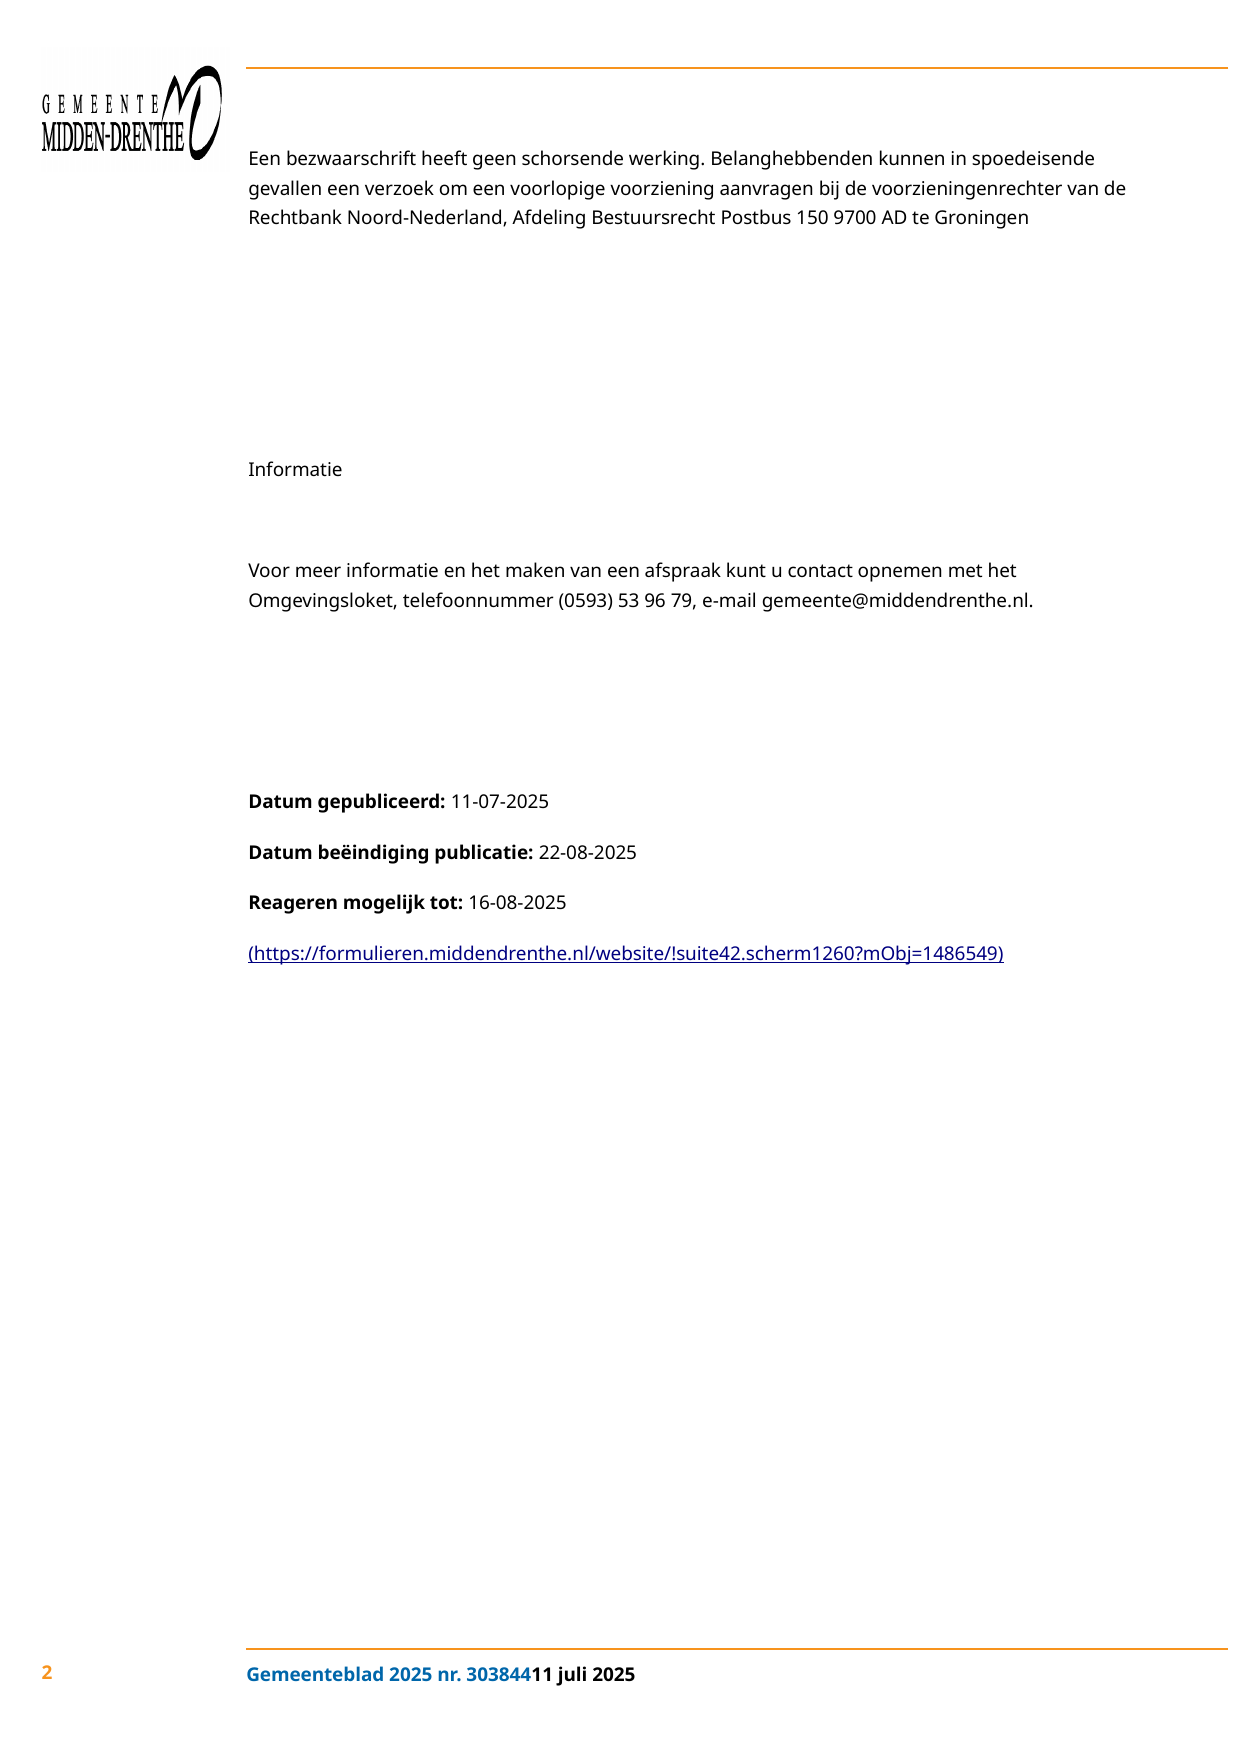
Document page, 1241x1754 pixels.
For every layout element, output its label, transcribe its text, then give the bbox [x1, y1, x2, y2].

text Datum beëindiging publicatie: 22-08-2025 [248, 839, 1152, 865]
text Voor meer informatie en het maken van een afspraak kunt u contact opnemen met het Omgevingsloket, telefoonnummer (0593) 53 96 79, e-mail gemeente@middendrenthe.nl. [248, 557, 1152, 613]
text (https://formulieren.middendrenthe.nl/website/!suite42.scherm1260?mObj=1486549) [248, 940, 1152, 966]
text Datum gepubliceerd: 11-07-2025 [248, 788, 1152, 814]
picture [41, 47, 231, 172]
text Een bezwaarschrift heeft geen schorsende werking. Belanghebbenden kunnen in spoedeisende gevallen een verzoek om een voorlopige voorziening aanvragen bij de voorzieningenrechter van de Rechtbank Noord-Nederland, Afdeling Bestuursrecht Postbus 150 9700 AD te Groningen [248, 145, 1152, 230]
text Informatie [248, 456, 1152, 482]
text Reageren mogelijk tot: 16-08-2025 [248, 889, 1152, 915]
